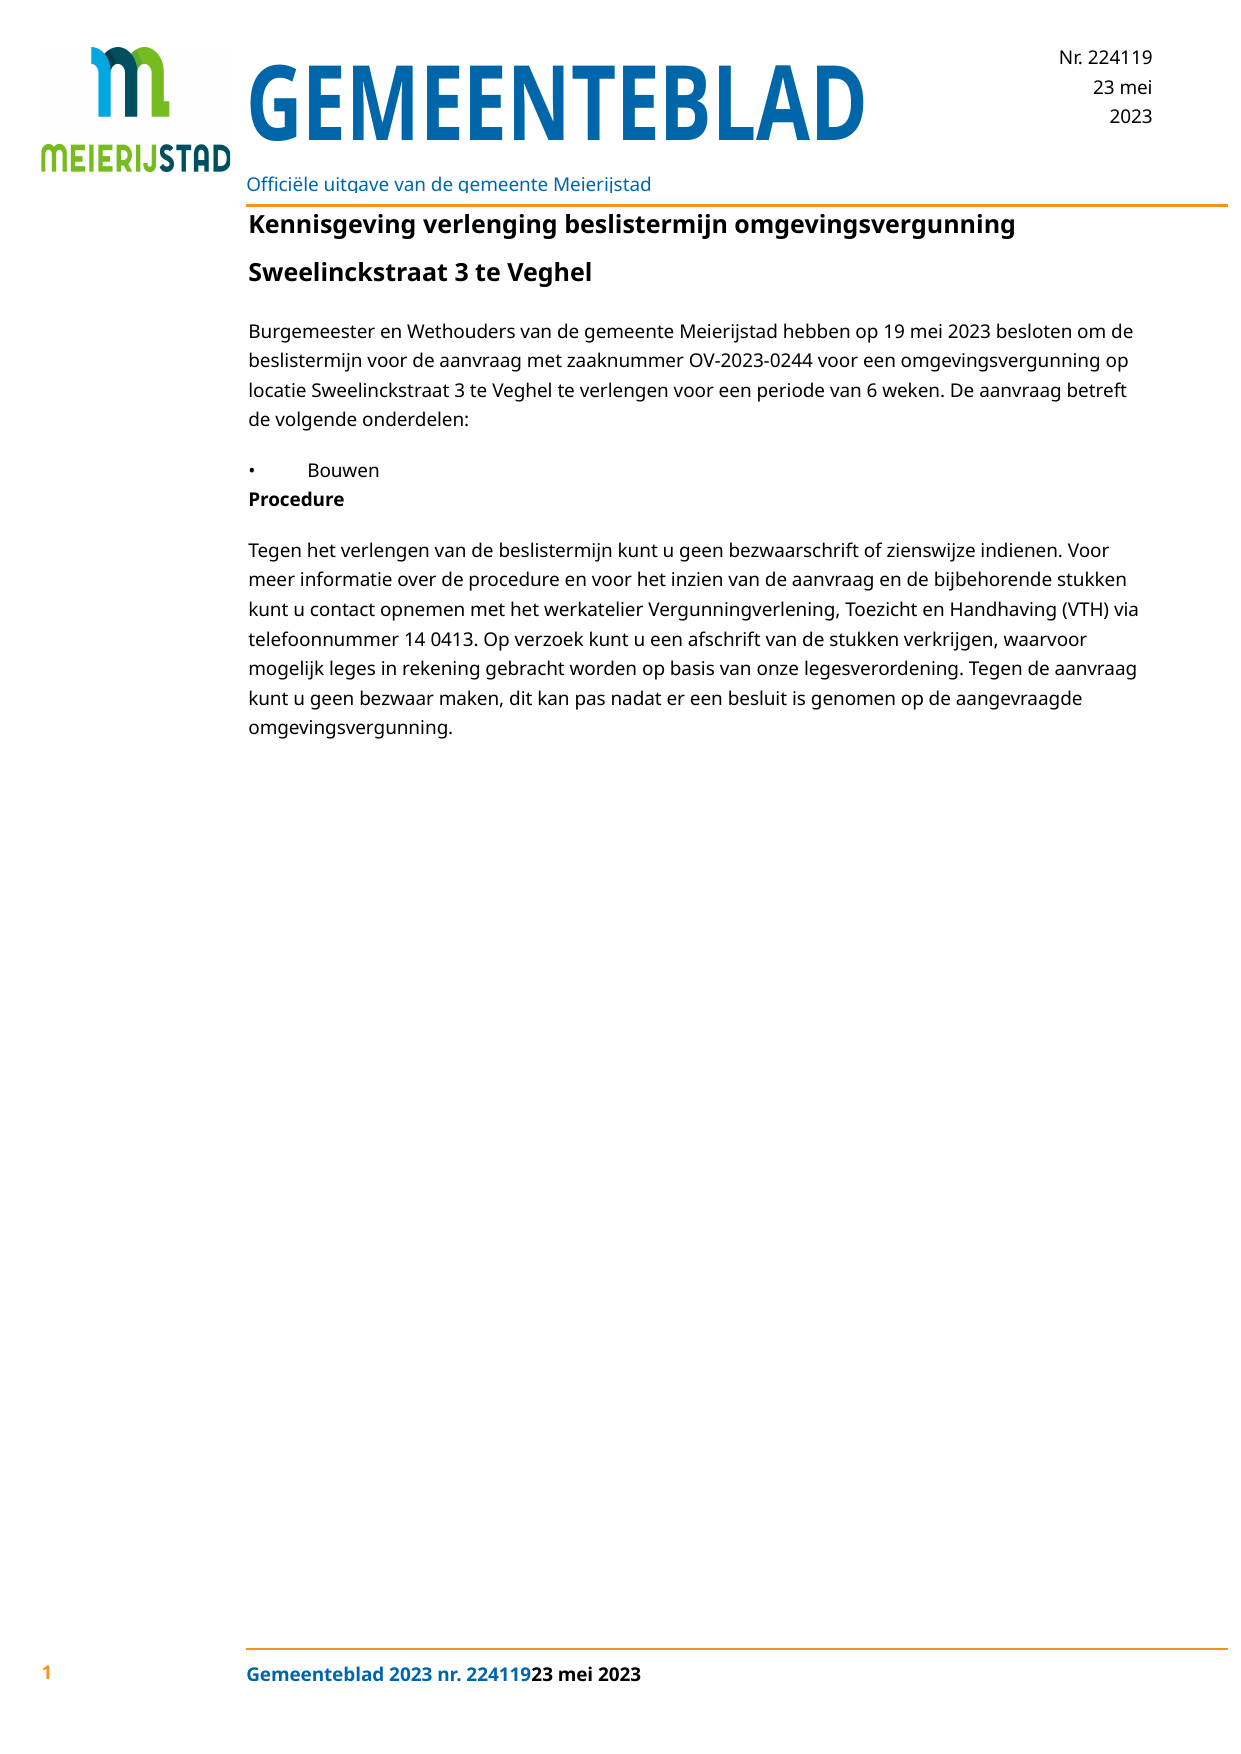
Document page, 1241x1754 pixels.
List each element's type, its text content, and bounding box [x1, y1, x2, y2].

text Kennisgeving verlenging beslistermijn omgevingsvergunning Sweelinckstraat 3 te Veghel [248, 207, 1152, 288]
picture [41, 47, 231, 172]
text Burgemeester en Wethouders van de gemeente Meierijstad hebben op 19 mei 2023 besloten om de beslistermijn voor de aanvraag met zaaknummer OV-2023-0244 voor een omgevingsvergunning op locatie Sweelinckstraat 3 te Veghel te verlengen voor een periode van 6 weken. De aanvraag betreft de volgende onderdelen: [248, 318, 1152, 432]
text Tegen het verlengen van de beslistermijn kunt u geen bezwaarschrift of zienswijze indienen. Voor meer informatie over de procedure en voor het inzien van de aanvraag en de bijbehorende stukken kunt u contact opnemen met het werkatelier Vergunningverlening, Toezicht en Handhaving (VTH) via telefoonnummer 14 0413. Op verzoek kunt u een afschrift van de stukken verkrijgen, waarvoor mogelijk leges in rekening gebracht worden op basis van onze legesverordening. Tegen de aanvraag kunt u geen bezwaar maken, dit kan pas nadat er een besluit is genomen op de aangevraagde omgevingsvergunning. [248, 537, 1152, 740]
text Procedure [248, 487, 1152, 512]
list Bouwen [248, 457, 1152, 483]
